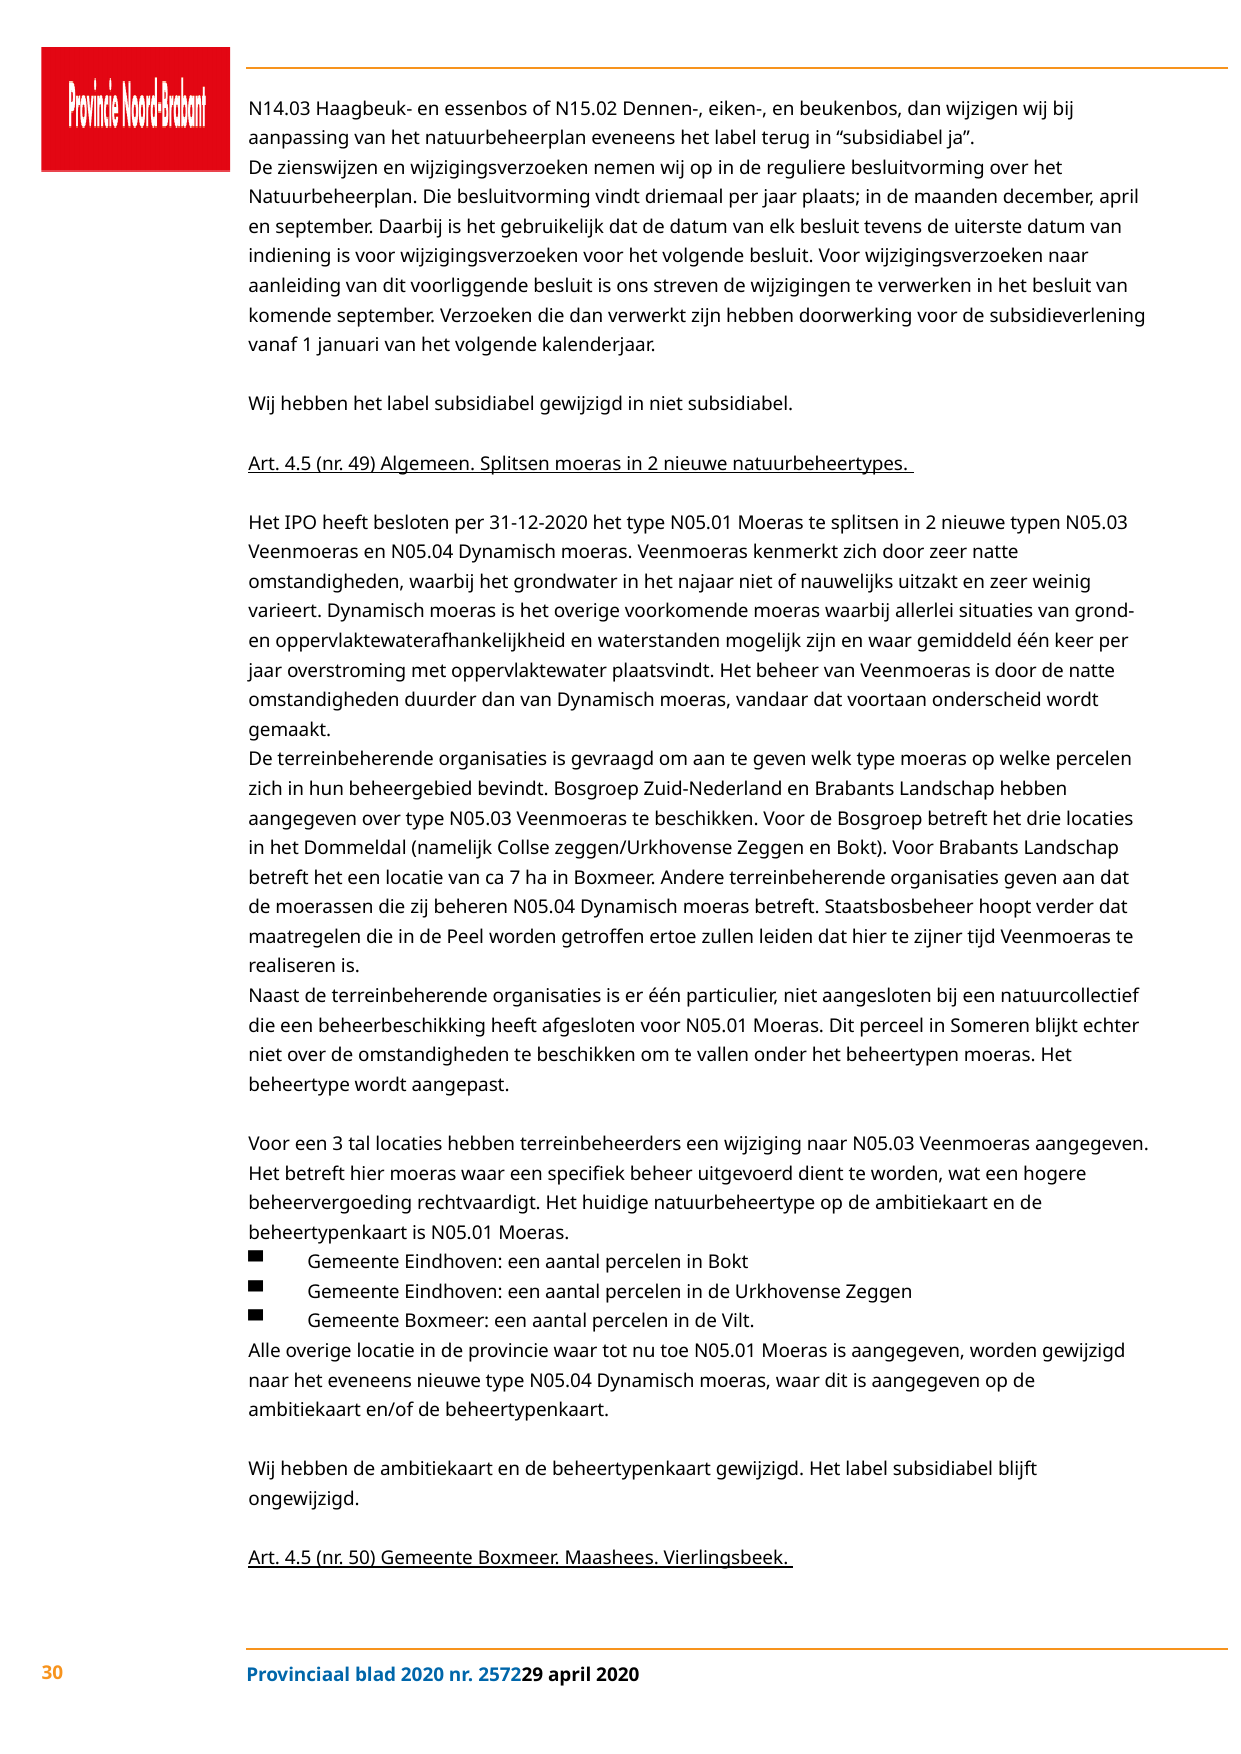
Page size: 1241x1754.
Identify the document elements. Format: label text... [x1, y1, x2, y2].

list Gemeente Eindhoven: een aantal percelen in Bokt [248, 1248, 1152, 1274]
text Het IPO heeft besloten per 31-12-2020 het type N05.01 Moeras te splitsen in 2 nieuwe typen N05.03 Veenmoeras en N05.04 Dynamisch moeras. Veenmoeras kenmerkt zich door zeer natte omstandigheden, waarbij het grondwater in het najaar niet of nauwelijks uitzakt en zeer weinig varieert. Dynamisch moeras is het overige voorkomende moeras waarbij allerlei situaties van grond- en oppervlaktewaterafhankelijkheid en waterstanden mogelijk zijn en waar gemiddeld één keer per jaar overstroming met oppervlaktewater plaatsvindt. Het beheer van Veenmoeras is door de natte omstandigheden duurder dan van Dynamisch moeras, vandaar dat voortaan onderscheid wordt gemaakt. [248, 509, 1152, 742]
list Gemeente Boxmeer: een aantal percelen in de Vilt. [248, 1308, 1152, 1333]
text N14.03 Haagbeuk- en essenbos of N15.02 Dennen-, eiken-, en beukenbos, dan wijzigen wij bij aanpassing van het natuurbeheerplan eveneens het label terug in “subsidiabel ja”. [248, 95, 1152, 150]
text Naast de terreinbeherende organisaties is er één particulier, niet aangesloten bij een natuurcollectief die een beheerbeschikking heeft afgesloten voor N05.01 Moeras. Dit perceel in Someren blijkt echter niet over de omstandigheden te beschikken om te vallen onder het beheertypen moeras. Het beheertype wordt aangepast. [248, 982, 1152, 1097]
text Wij hebben de ambitiekaart en de beheertypenkaart gewijzigd. Het label subsidiabel blijft ongewijzigd. [248, 1456, 1152, 1511]
text Wij hebben het label subsidiabel gewijzigd in niet subsidiabel. [248, 391, 1152, 416]
text Voor een 3 tal locaties hebben terreinbeheerders een wijziging naar N05.03 Veenmoeras aangegeven. Het betreft hier moeras waar een specifiek beheer uitgevoerd dient te worden, wat een hogere beheervergoeding rechtvaardigt. Het huidige natuurbeheertype op de ambitiekaart en de beheertypenkaart is N05.01 Moeras. [248, 1130, 1152, 1245]
picture [41, 47, 231, 172]
text Art. 4.5 (nr. 49) Algemeen. Splitsen moeras in 2 nieuwe natuurbeheertypes. [248, 450, 1152, 476]
text De zienswijzen en wijzigingsverzoeken nemen wij op in de reguliere besluitvorming over het Natuurbeheerplan. Die besluitvorming vindt driemaal per jaar plaats; in de maanden december, april en september. Daarbij is het gebruikelijk dat de datum van elk besluit tevens de uiterste datum van indiening is voor wijzigingsverzoeken voor het volgende besluit. Voor wijzigingsverzoeken naar aanleiding van dit voorliggende besluit is ons streven de wijzigingen te verwerken in het besluit van komende september. Verzoeken die dan verwerkt zijn hebben doorwerking voor de subsidieverlening vanaf 1 januari van het volgende kalenderjaar. [248, 154, 1152, 357]
text De terreinbeherende organisaties is gevraagd om aan te geven welk type moeras op welke percelen zich in hun beheergebied bevindt. Bosgroep Zuid-Nederland en Brabants Landschap hebben aangegeven over type N05.03 Veenmoeras te beschikken. Voor de Bosgroep betreft het drie locaties in het Dommeldal (namelijk Collse zeggen/Urkhovense Zeggen en Bokt). Voor Brabants Landschap betreft het een locatie van ca 7 ha in Boxmeer. Andere terreinbeherende organisaties geven aan dat de moerassen die zij beheren N05.04 Dynamisch moeras betreft. Staatsbosbeheer hoopt verder dat maatregelen die in de Peel worden getroffen ertoe zullen leiden dat hier te zijner tijd Veenmoeras te realiseren is. [248, 746, 1152, 978]
text Art. 4.5 (nr. 50) Gemeente Boxmeer. Maashees. Vierlingsbeek. [248, 1544, 1152, 1570]
list Gemeente Eindhoven: een aantal percelen in de Urkhovense Zeggen [248, 1278, 1152, 1304]
text Alle overige locatie in de provincie waar tot nu toe N05.01 Moeras is aangegeven, worden gewijzigd naar het eveneens nieuwe type N05.04 Dynamisch moeras, waar dit is aangegeven op de ambitiekaart en/of de beheertypenkaart. [248, 1337, 1152, 1422]
